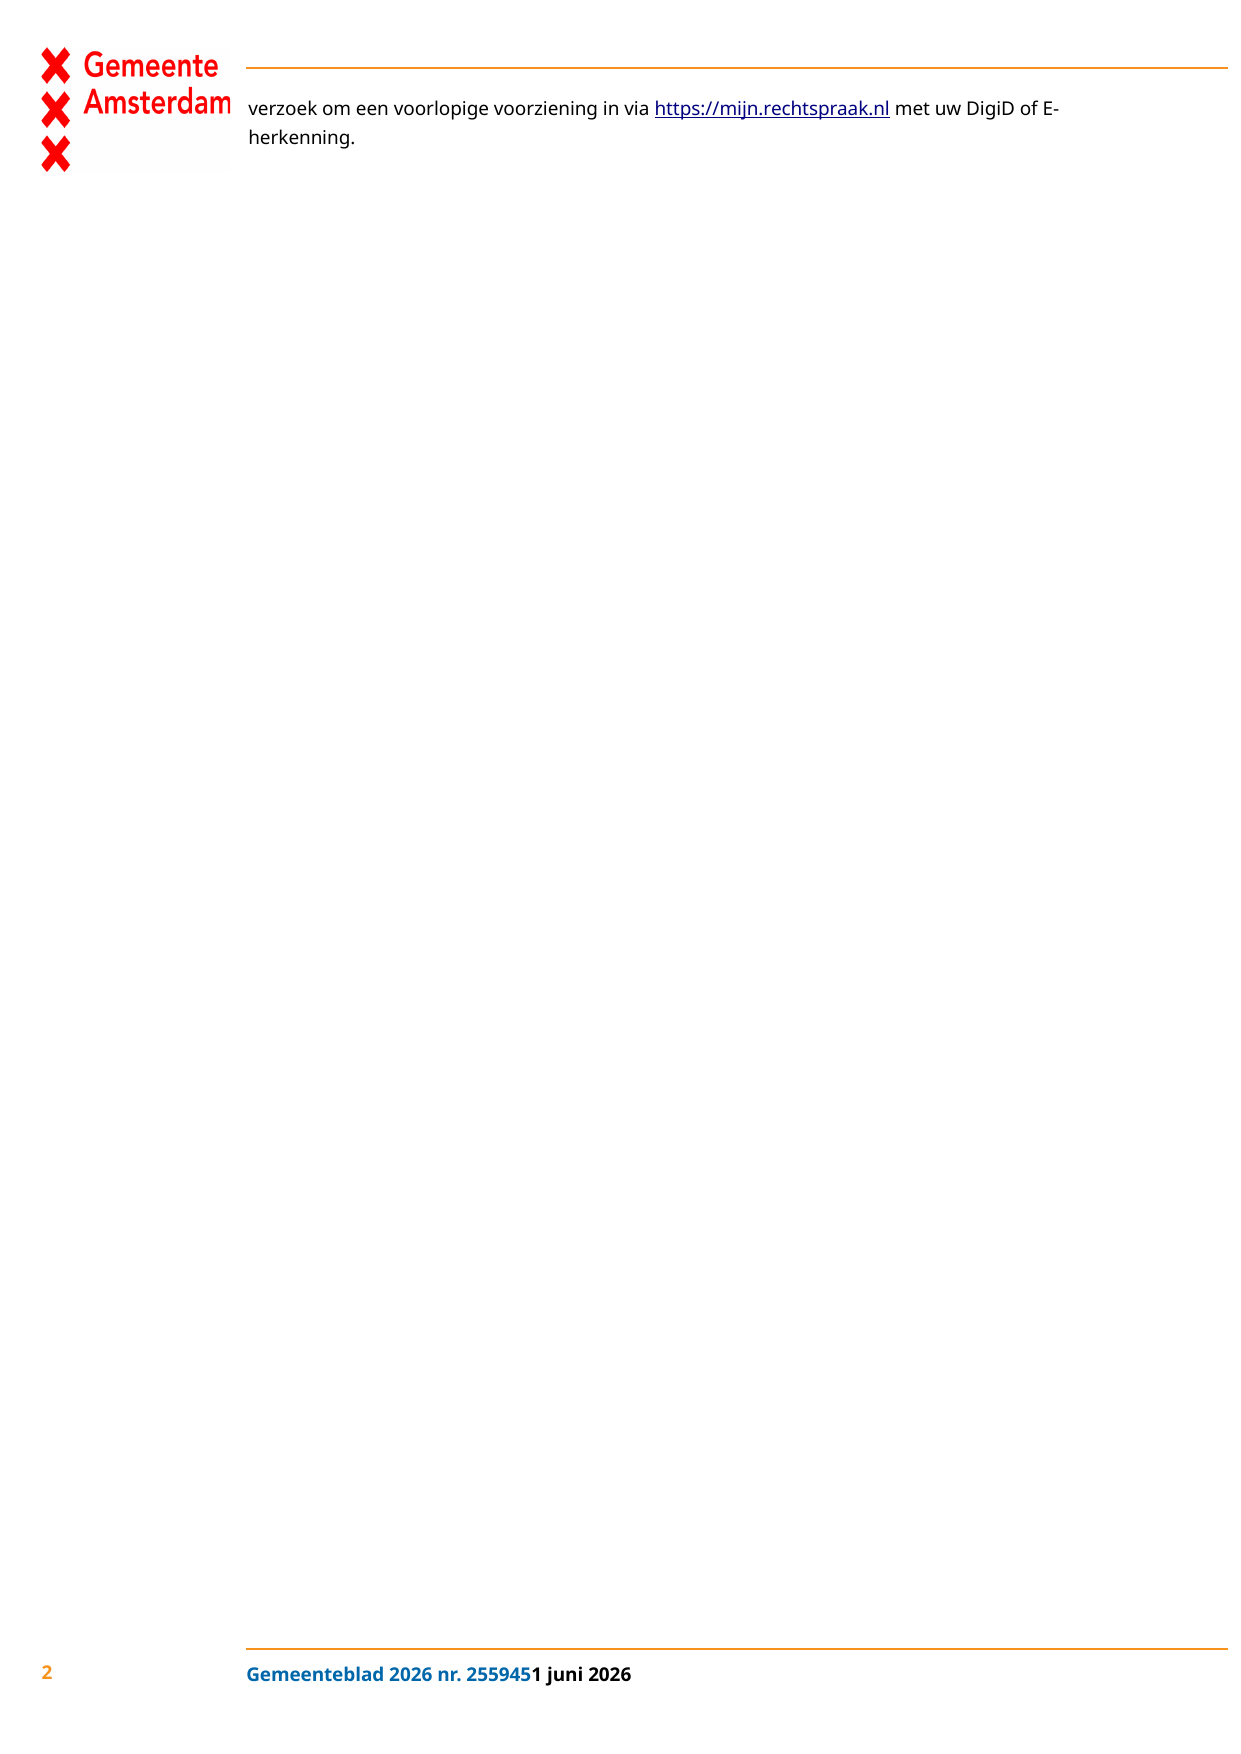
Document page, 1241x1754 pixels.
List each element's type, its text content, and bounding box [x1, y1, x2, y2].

text verzoek om een voorlopige voorziening in via https://mijn.rechtspraak.nl met uw DigiD of E-herkenning. [248, 95, 1152, 150]
picture [41, 47, 231, 172]
